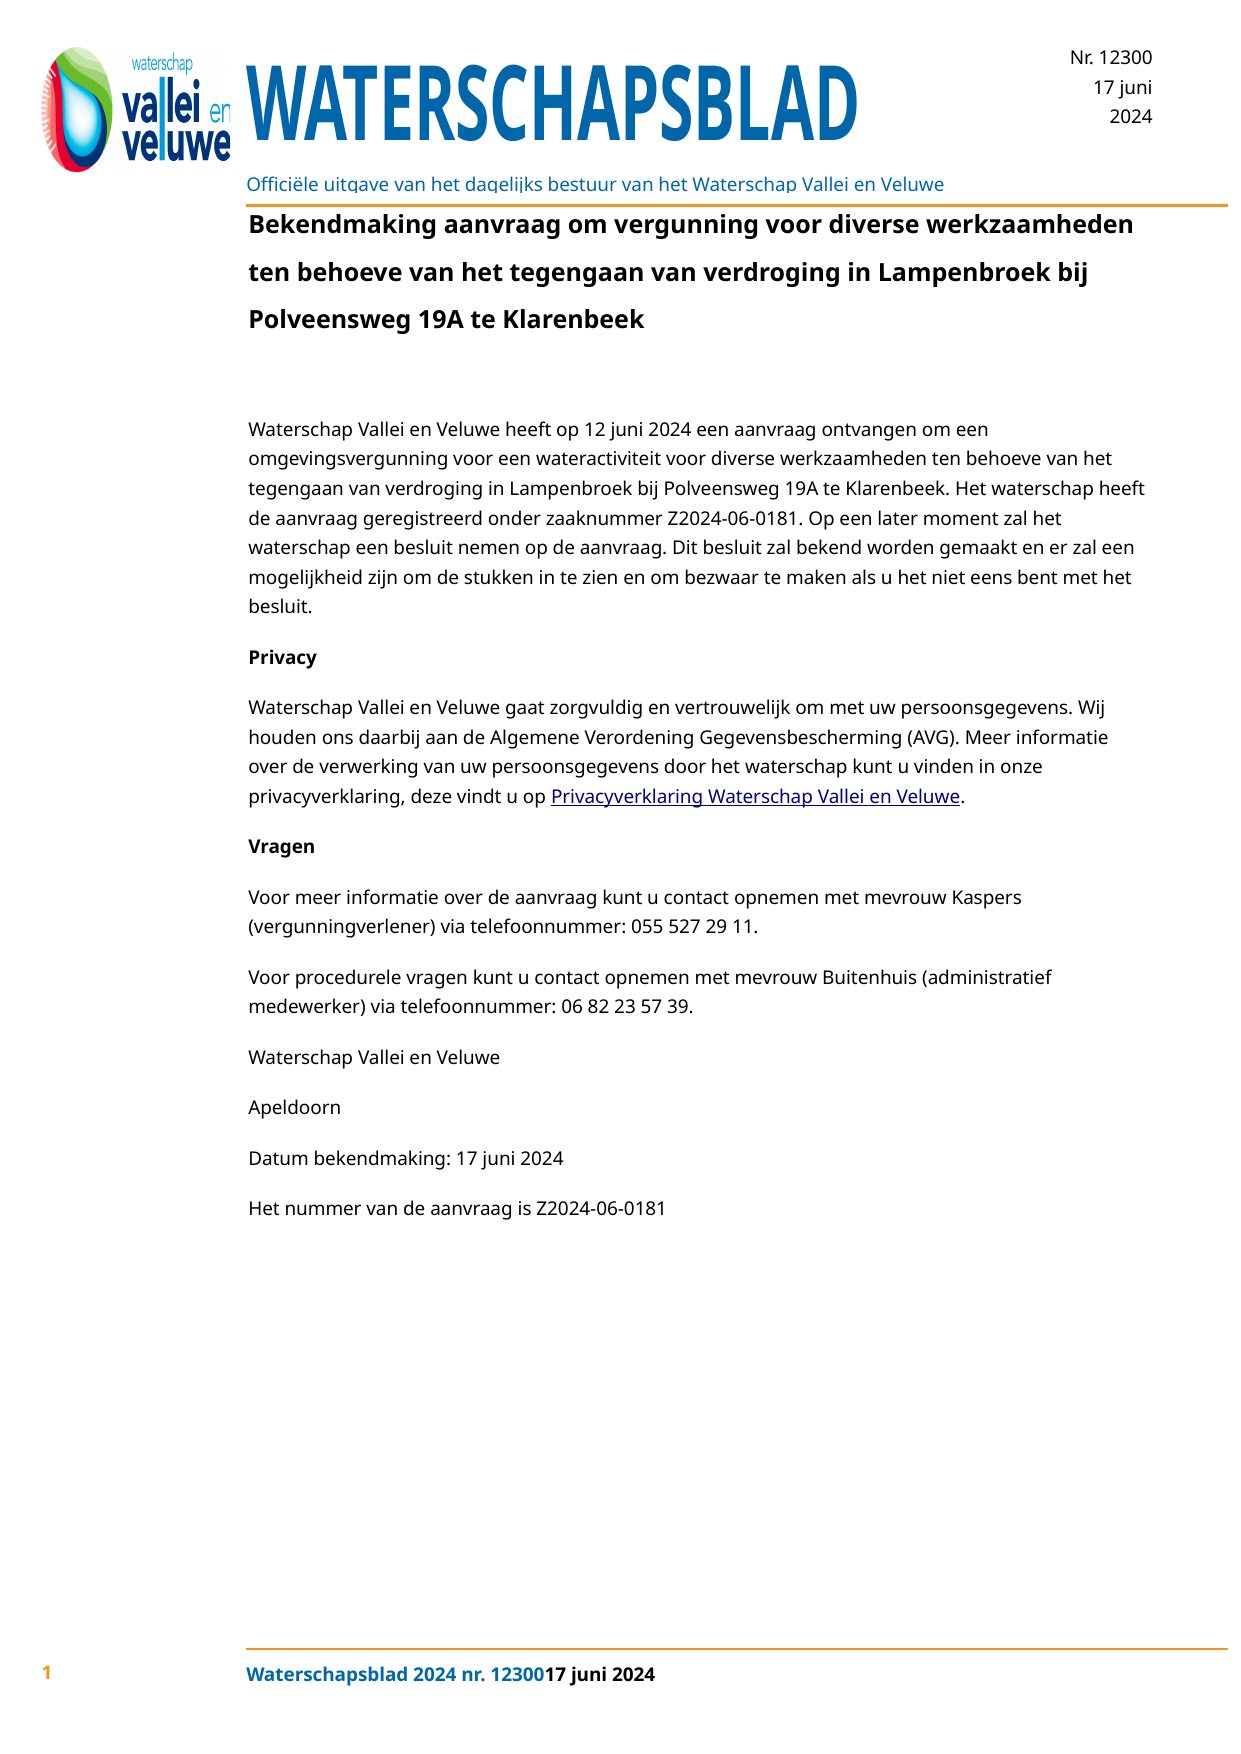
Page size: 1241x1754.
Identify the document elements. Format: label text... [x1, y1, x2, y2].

picture [41, 47, 231, 172]
text Waterschap Vallei en Veluwe heeft op 12 juni 2024 een aanvraag ontvangen om een omgevingsvergunning voor een wateractiviteit voor diverse werkzaamheden ten behoeve van het tegengaan van verdroging in Lampenbroek bij Polveensweg 19A te Klarenbeek. Het waterschap heeft de aanvraag geregistreerd onder zaaknummer Z2024-06-0181. Op een later moment zal het waterschap een besluit nemen op de aanvraag. Dit besluit zal bekend worden gemaakt en er zal een mogelijkheid zijn om de stukken in te zien en om bezwaar te maken als u het niet eens bent met het besluit. [248, 416, 1152, 619]
text Vragen [248, 833, 1152, 859]
text Datum bekendmaking: 17 juni 2024 [248, 1145, 1152, 1170]
text Waterschap Vallei en Veluwe gaat zorgvuldig en vertrouwelijk om met uw persoonsgegevens. Wij houden ons daarbij aan de Algemene Verordening Gegevensbescherming (AVG). Meer informatie over de verwerking van uw persoonsgegevens door het waterschap kunt u vinden in onze privacyverklaring, deze vindt u op Privacyverklaring Waterschap Vallei en Veluwe. [248, 694, 1152, 809]
text Waterschap Vallei en Veluwe [248, 1044, 1152, 1069]
text Voor meer informatie over de aanvraag kunt u contact opnemen met mevrouw Kaspers (vergunningverlener) via telefoonnummer: 055 527 29 11. [248, 884, 1152, 939]
text Het nummer van de aanvraag is Z2024-06-0181 [248, 1195, 1152, 1221]
text Privacy [248, 644, 1152, 669]
text Voor procedurele vragen kunt u contact opnemen met mevrouw Buitenhuis (administratief medewerker) via telefoonnummer: 06 82 23 57 39. [248, 964, 1152, 1019]
text Apeldoorn [248, 1094, 1152, 1120]
text Bekendmaking aanvraag om vergunning voor diverse werkzaamheden ten behoeve van het tegengaan van verdroging in Lampenbroek bij Polveensweg 19A te Klarenbeek [248, 207, 1152, 336]
